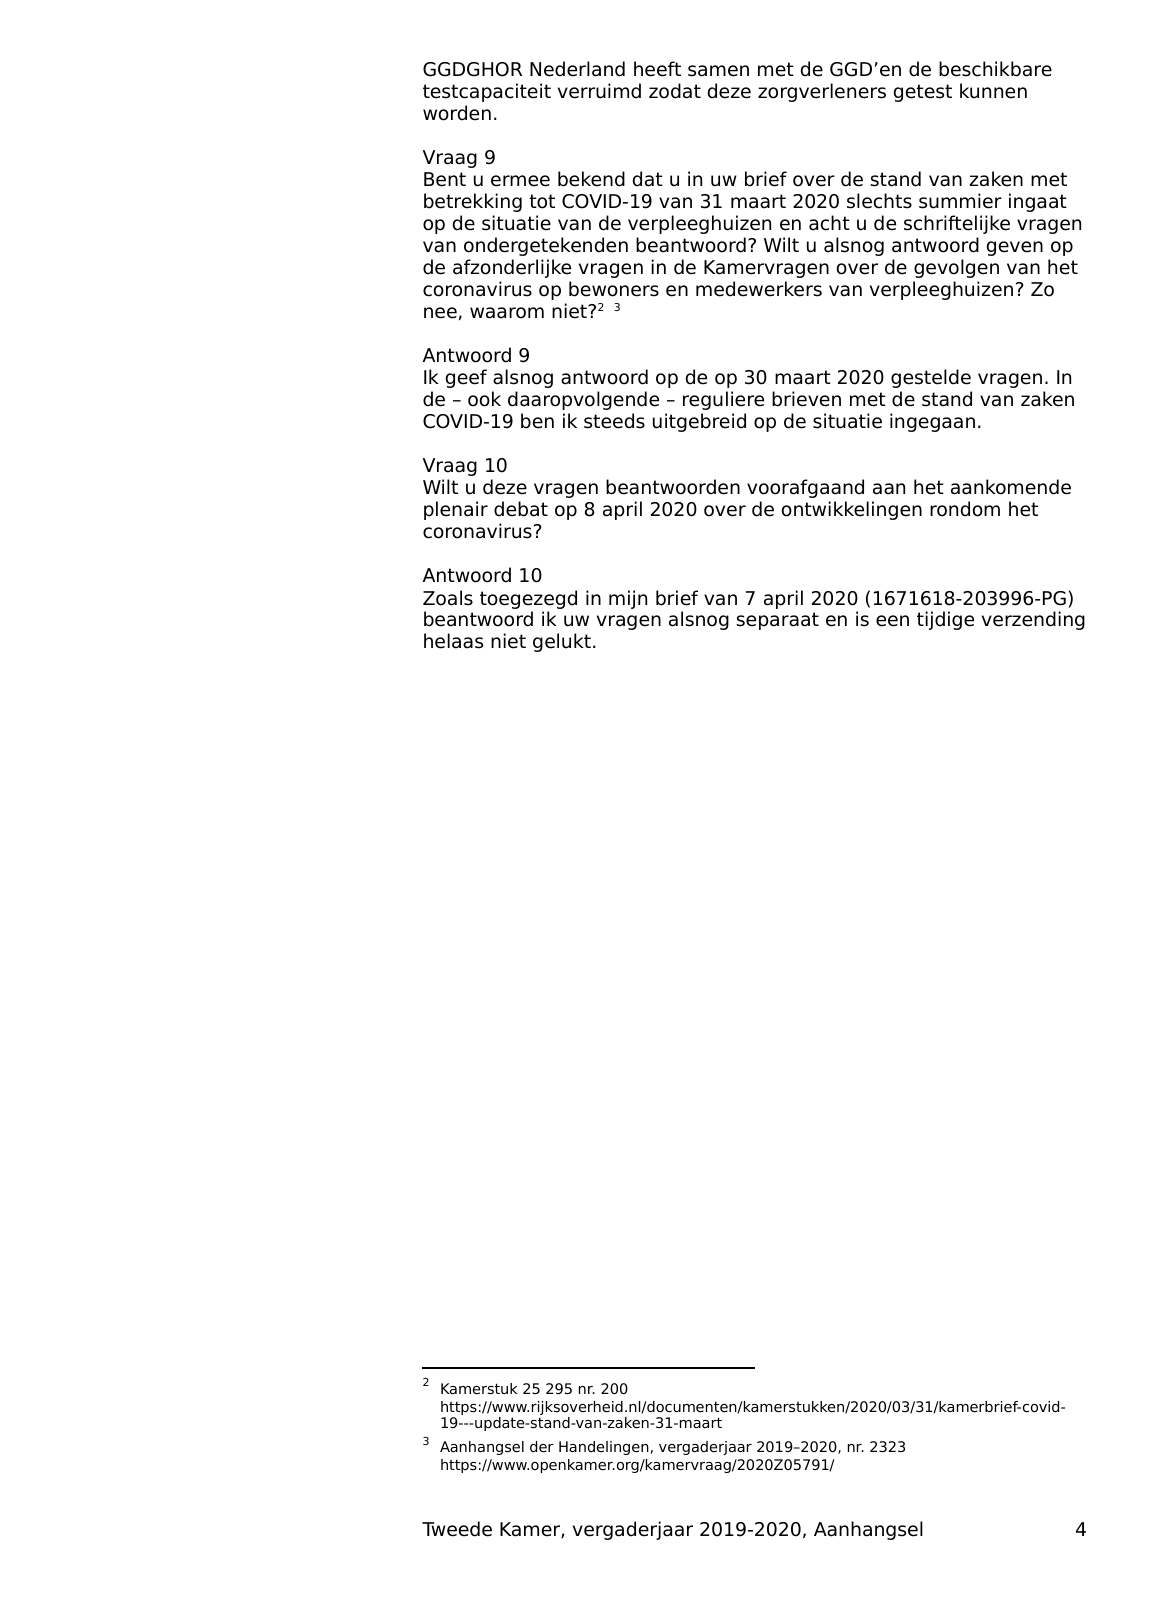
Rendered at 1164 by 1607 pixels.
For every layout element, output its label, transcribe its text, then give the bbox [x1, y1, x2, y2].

text Vraag 9 [422, 147, 1087, 169]
text Aanhangsel der Handelingen, vergaderjaar 2019–2020, nr. 2323 https://www.openkamer.org/kamervraag/2020Z05791/ [422, 1435, 1087, 1474]
text Antwoord 9 [422, 345, 1087, 367]
text Kamerstuk 25 295 nr. 200 https://www.rijksoverheid.nl/documenten/kamerstukken/2020/03/31/kamerbrief-covid-19---update-stand-van-zaken-31-maart [422, 1377, 1087, 1432]
text Antwoord 10 [422, 565, 1087, 587]
text Zoals toegezegd in mijn brief van 7 april 2020 (1671618-203996-PG) beantwoord ik uw vragen alsnog separaat en is een tijdige verzending helaas niet gelukt. [422, 587, 1087, 653]
text Wilt u deze vragen beantwoorden voorafgaand aan het aankomende plenair debat op 8 april 2020 over de ontwikkelingen rondom het coronavirus? [422, 477, 1087, 543]
text Bent u ermee bekend dat u in uw brief over de stand van zaken met betrekking tot COVID-19 van 31 maart 2020 slechts summier ingaat op de situatie van de verpleeghuizen en acht u de schriftelijke vragen van ondergetekenden beantwoord? Wilt u alsnog antwoord geven op de afzonderlijke vragen in de Kamervragen over de gevolgen van het coronavirus op bewoners en medewerkers van verpleeghuizen? Zo nee, waarom niet? [422, 169, 1087, 323]
text Vraag 10 [422, 455, 1087, 477]
text Ik geef alsnog antwoord op de op 30 maart 2020 gestelde vragen. In de – ook daaropvolgende – reguliere brieven met de stand van zaken COVID-19 ben ik steeds uitgebreid op de situatie ingegaan. [422, 367, 1087, 433]
text GGDGHOR Nederland heeft samen met de GGD’en de beschikbare testcapaciteit verruimd zodat deze zorgverleners getest kunnen worden. [422, 59, 1087, 125]
